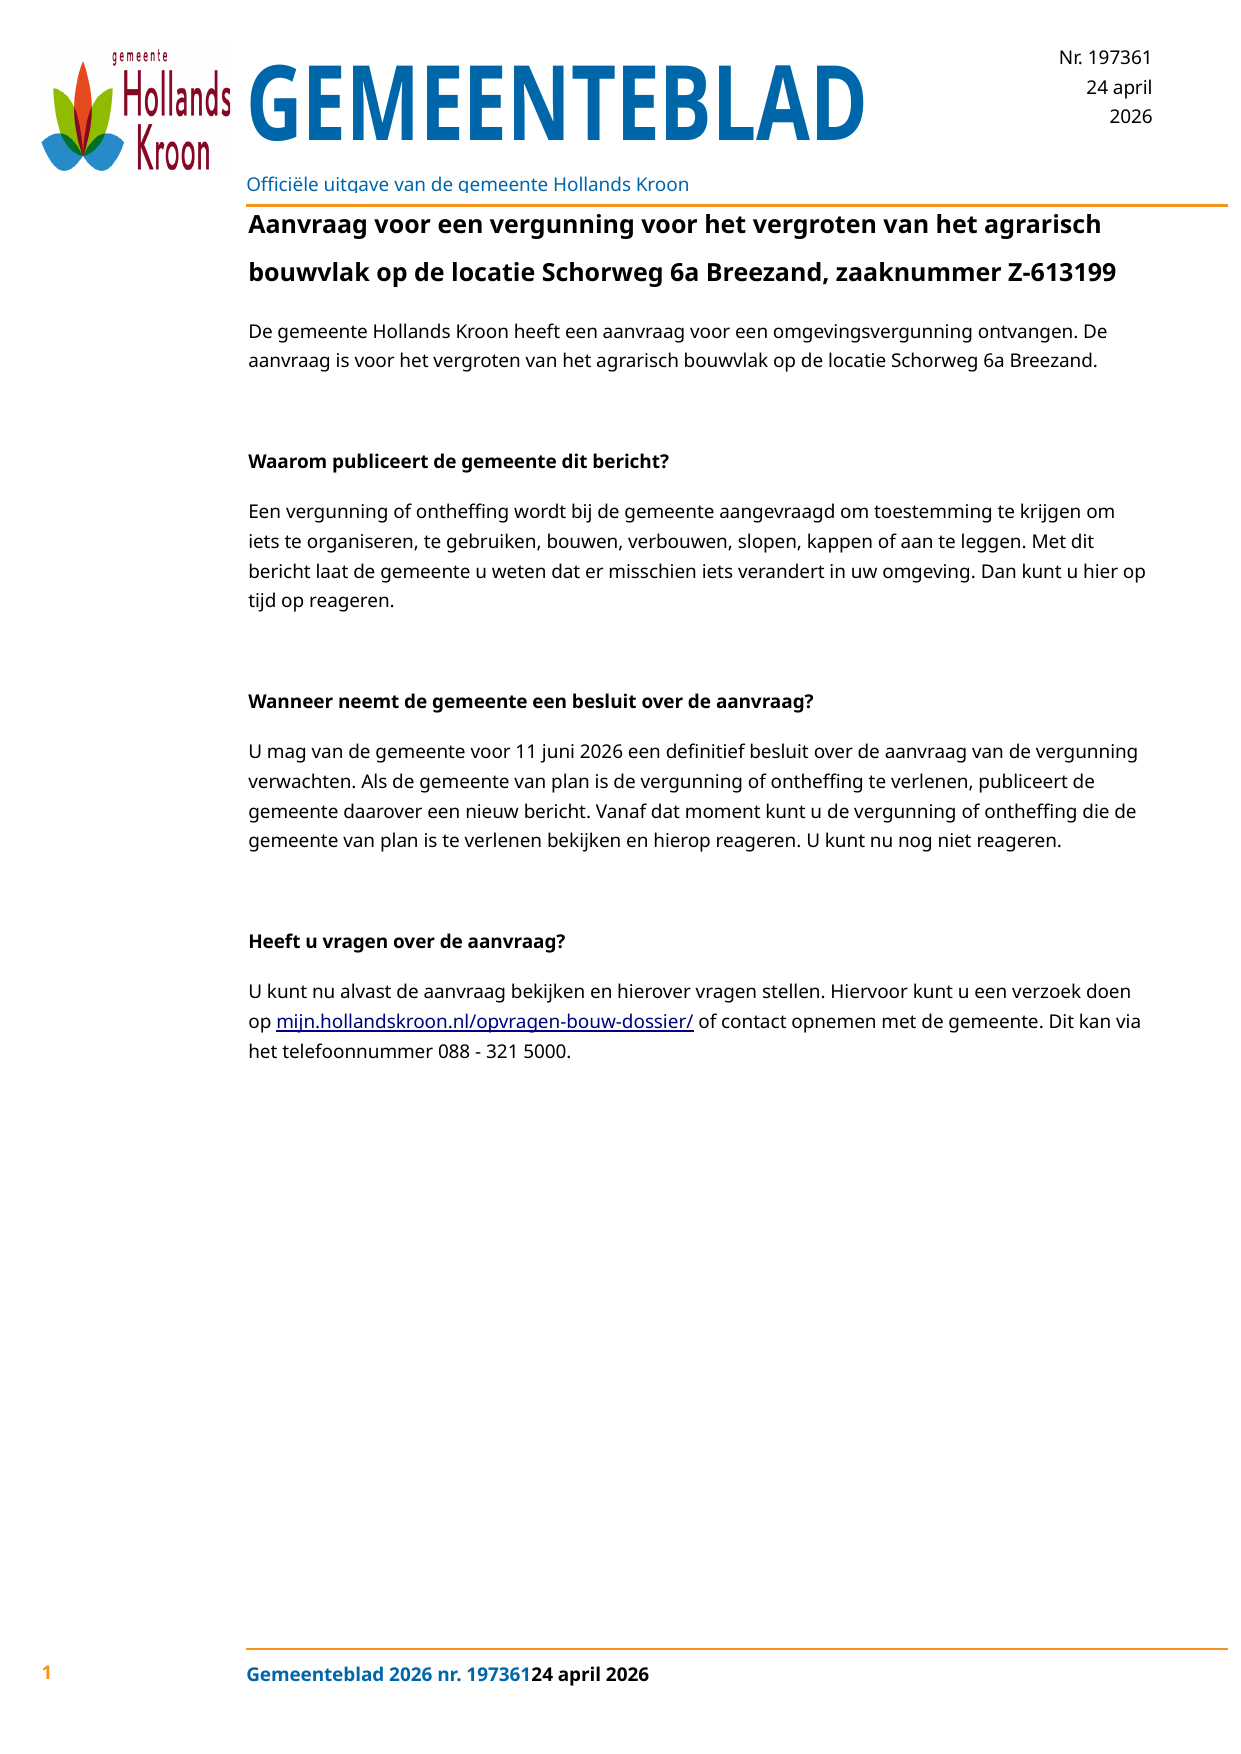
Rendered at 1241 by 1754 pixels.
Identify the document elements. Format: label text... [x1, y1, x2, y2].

text De gemeente Hollands Kroon heeft een aanvraag voor een omgevingsvergunning ontvangen. De aanvraag is voor het vergroten van het agrarisch bouwvlak op de locatie Schorweg 6a Breezand. [248, 318, 1152, 373]
text Heeft u vragen over de aanvraag? [248, 928, 1152, 954]
text U kunt nu alvast de aanvraag bekijken en hierover vragen stellen. Hiervoor kunt u een verzoek doen op mijn.hollandskroon.nl/opvragen-bouw-dossier/ of contact opnemen met de gemeente. Dit kan via het telefoonnummer 088 - 321 5000. [248, 979, 1152, 1064]
text Een vergunning of ontheffing wordt bij de gemeente aangevraagd om toestemming te krijgen om iets te organiseren, te gebruiken, bouwen, verbouwen, slopen, kappen of aan te leggen. Met dit bericht laat de gemeente u weten dat er misschien iets verandert in uw omgeving. Dan kunt u hier op tijd op reageren. [248, 499, 1152, 613]
text U mag van de gemeente voor 11 juni 2026 een definitief besluit over de aanvraag van de vergunning verwachten. Als de gemeente van plan is de vergunning of ontheffing te verlenen, publiceert de gemeente daarover een nieuw bericht. Vanaf dat moment kunt u de vergunning of ontheffing die de gemeente van plan is te verlenen bekijken en hierop reageren. U kunt nu nog niet reageren. [248, 739, 1152, 853]
text Aanvraag voor een vergunning voor het vergroten van het agrarisch bouwvlak op de locatie Schorweg 6a Breezand, zaaknummer Z-613199 [248, 207, 1152, 288]
picture [41, 47, 231, 172]
text Wanneer neemt de gemeente een besluit over de aanvraag? [248, 688, 1152, 714]
text Waarom publiceert de gemeente dit bericht? [248, 448, 1152, 474]
